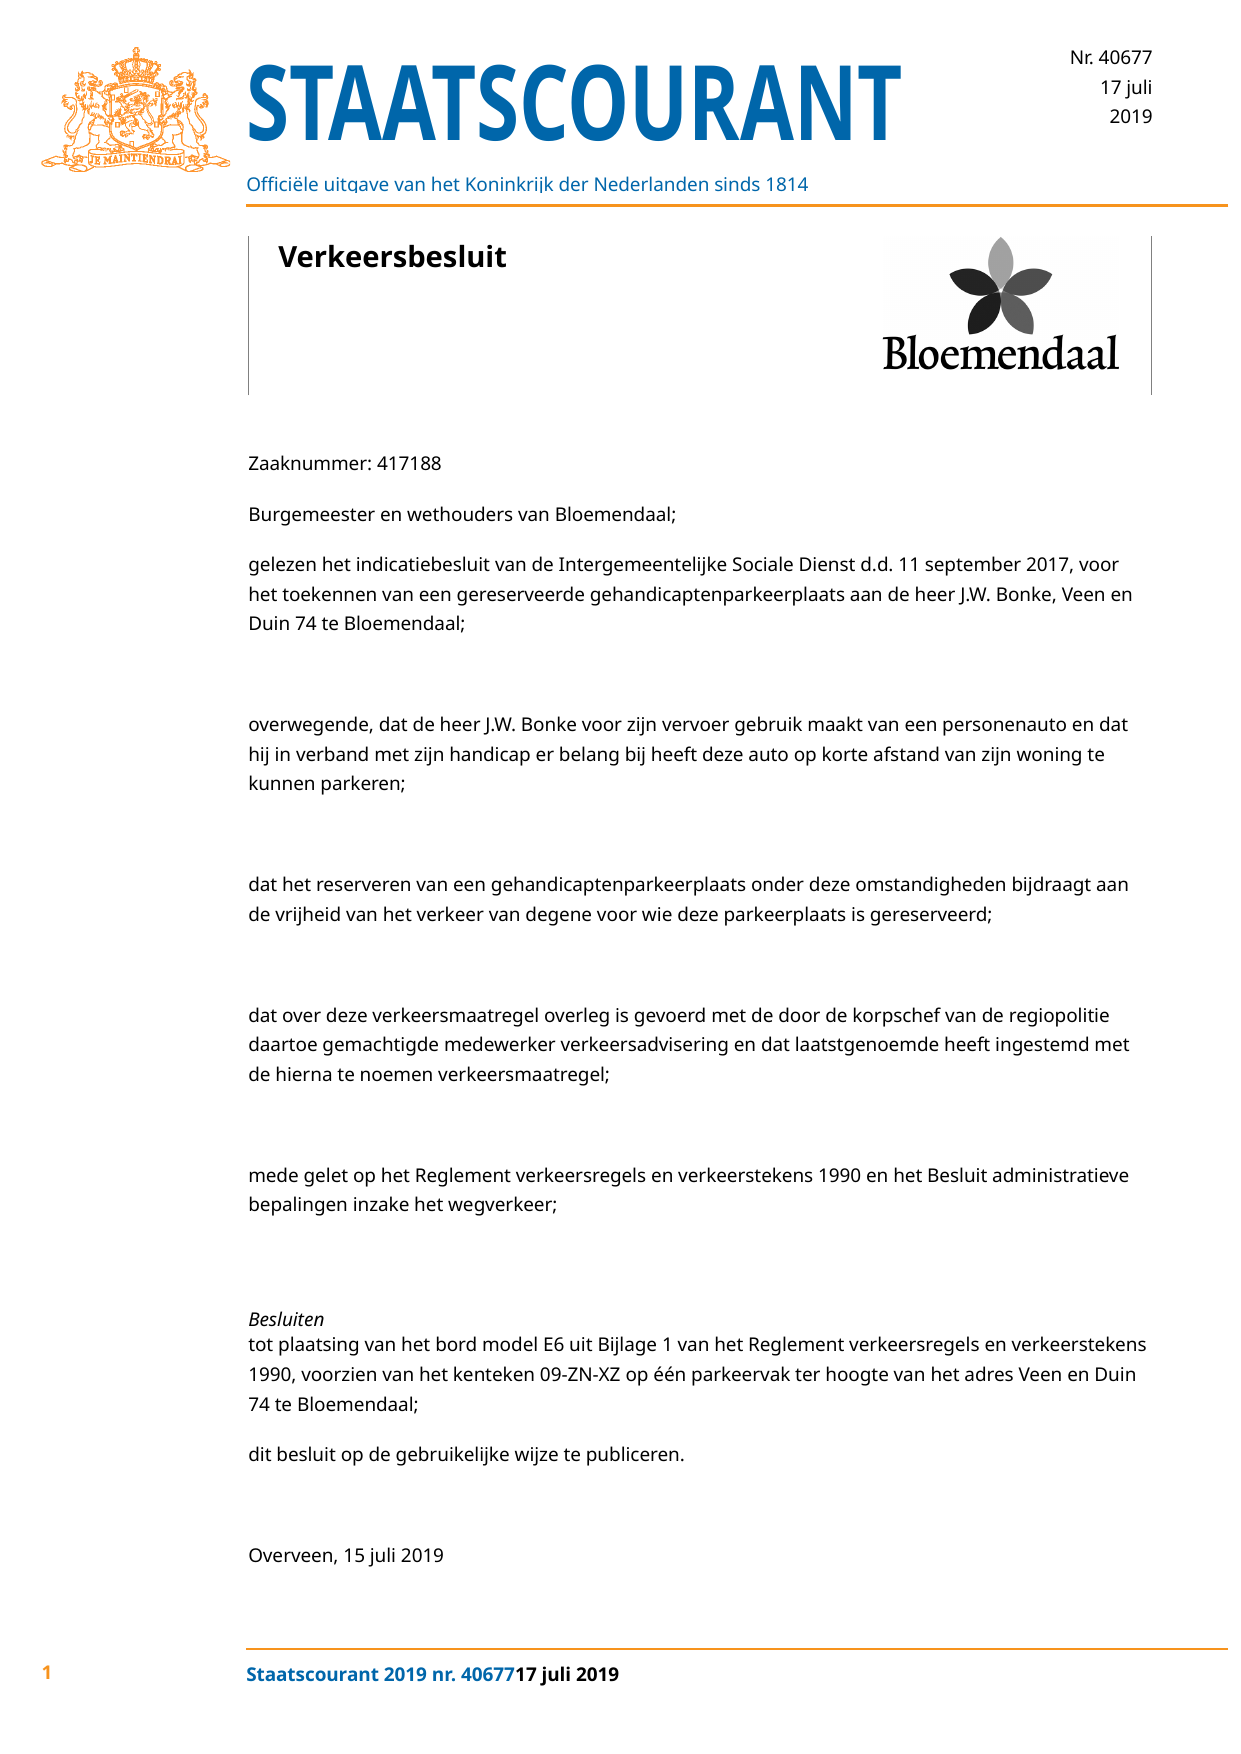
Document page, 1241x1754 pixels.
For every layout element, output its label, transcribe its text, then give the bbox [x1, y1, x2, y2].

picture [882, 236, 1119, 370]
text Zaaknummer: 417188 [248, 451, 1152, 476]
text dat het reserveren van een gehandicaptenparkeerplaats onder deze omstandigheden bijdraagt aan de vrijheid van het verkeer van degene voor wie deze parkeerplaats is gereserveerd; [248, 871, 1152, 927]
text Burgemeester en wethouders van Bloemendaal; [248, 501, 1152, 527]
text dit besluit op de gebruikelijke wijze te publiceren. [248, 1441, 1152, 1467]
text tot plaatsing van het bord model E6 uit Bijlage 1 van het Reglement verkeersregels en verkeerstekens 1990, voorzien van het kenteken 09-ZN-XZ op één parkeervak ter hoogte van het adres Veen en Duin 74 te Bloemendaal; [248, 1332, 1152, 1416]
text gelezen het indicatiebesluit van de Intergemeentelijke Sociale Dienst d.d. 11 september 2017, voor het toekennen van een gereserveerde gehandicaptenparkeerplaats aan de heer J.W. Bonke, Veen en Duin 74 te Bloemendaal; [248, 551, 1152, 636]
text Besluiten [248, 1306, 1152, 1332]
table_header [850, 236, 1151, 395]
table_header Verkeersbesluit [249, 236, 850, 395]
text Overveen, 15 juli 2019 [248, 1542, 1152, 1568]
text overwegende, dat de heer J.W. Bonke voor zijn vervoer gebruik maakt van een personenauto en dat hij in verband met zijn handicap er belang bij heeft deze auto op korte afstand van zijn woning te kunnen parkeren; [248, 711, 1152, 796]
text dat over deze verkeersmaatregel overleg is gevoerd met de door de korpschef van de regiopolitie daartoe gemachtigde medewerker verkeersadvisering en dat laatstgenoemde heeft ingestemd met de hierna te noemen verkeersmaatregel; [248, 1002, 1152, 1087]
picture [41, 47, 231, 172]
text mede gelet op het Reglement verkeersregels en verkeerstekens 1990 en het Besluit administratieve bepalingen inzake het wegverkeer; [248, 1162, 1152, 1217]
